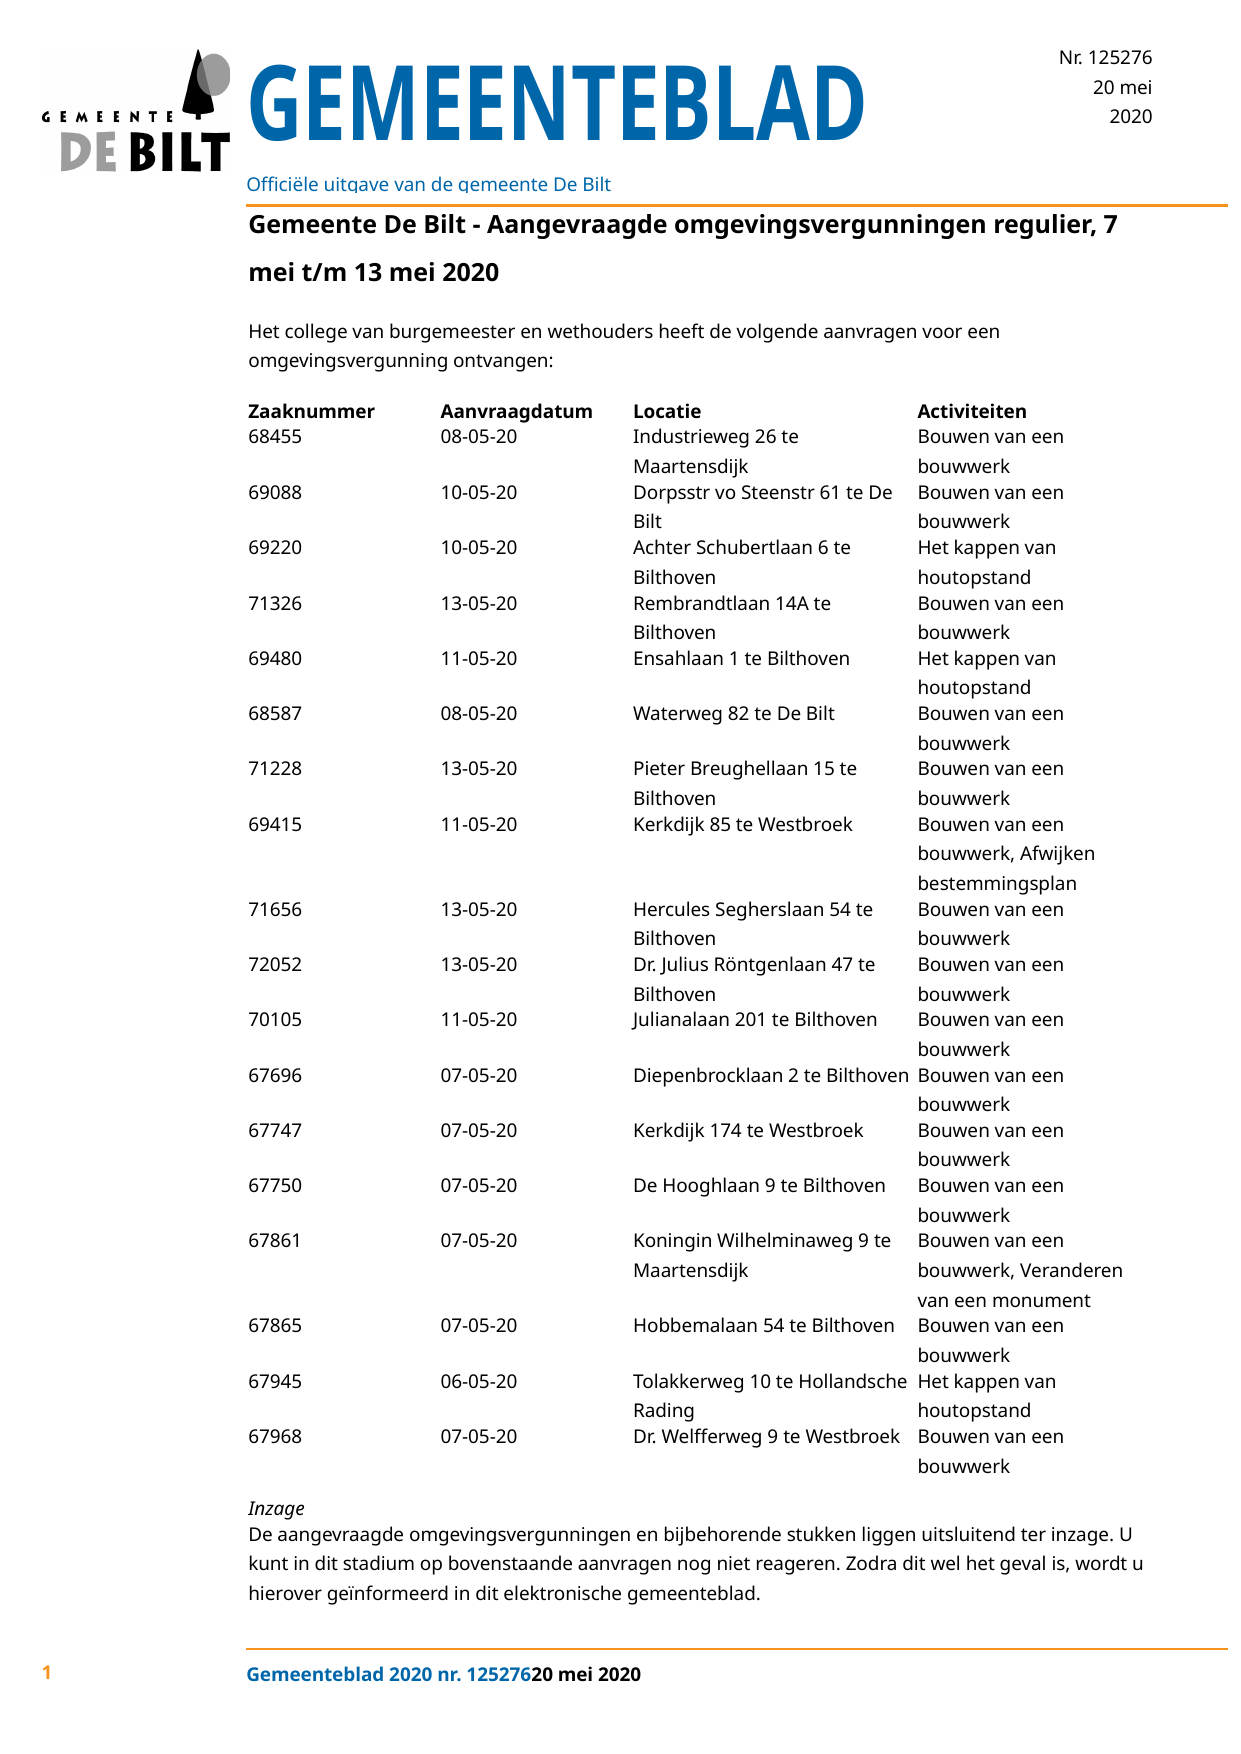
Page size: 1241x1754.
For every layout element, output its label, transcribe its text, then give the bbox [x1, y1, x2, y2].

table_header Zaaknummer [248, 398, 440, 424]
table_cell 71326 [248, 590, 440, 645]
table_cell Waterweg 82 te De Bilt [633, 700, 917, 756]
table_cell 11-05-20 [440, 645, 633, 700]
table_cell 13-05-20 [440, 756, 633, 811]
table_cell Diepenbrocklaan 2 te Bilthoven [633, 1062, 917, 1117]
table_cell Bouwen van een bouwwerk, Afwijken bestemmingsplan [917, 811, 1152, 896]
table_cell Dr. Welfferweg 9 te Westbroek [633, 1423, 917, 1478]
text Inzage [248, 1495, 1152, 1521]
table_cell 70105 [248, 1006, 440, 1062]
table_cell 07-05-20 [440, 1228, 633, 1313]
table_cell 68587 [248, 700, 440, 756]
table_cell Kerkdijk 85 te Westbroek [633, 811, 917, 896]
table_cell Het kappen van houtopstand [917, 534, 1152, 590]
table_cell 67968 [248, 1423, 440, 1478]
table_cell Bouwen van een bouwwerk [917, 1423, 1152, 1478]
table_cell 13-05-20 [440, 951, 633, 1006]
table_cell 08-05-20 [440, 700, 633, 756]
table_cell Ensahlaan 1 te Bilthoven [633, 645, 917, 700]
table_cell Bouwen van een bouwwerk [917, 700, 1152, 756]
table_cell Koningin Wilhelminaweg 9 te Maartensdijk [633, 1228, 917, 1313]
table_cell 69415 [248, 811, 440, 896]
table_cell 13-05-20 [440, 896, 633, 951]
table_cell 67750 [248, 1173, 440, 1228]
table_cell Het kappen van houtopstand [917, 645, 1152, 700]
table_cell De Hooghlaan 9 te Bilthoven [633, 1173, 917, 1228]
table_cell Bouwen van een bouwwerk [917, 1062, 1152, 1117]
table_cell Bouwen van een bouwwerk, Veranderen van een monument [917, 1228, 1152, 1313]
table_cell 07-05-20 [440, 1062, 633, 1117]
table_cell 67865 [248, 1313, 440, 1368]
text Gemeente De Bilt - Aangevraagde omgevingsvergunningen regulier, 7 mei t/m 13 mei 2020 [248, 207, 1152, 288]
table_cell 69088 [248, 479, 440, 534]
picture [41, 47, 231, 172]
table_cell Kerkdijk 174 te Westbroek [633, 1117, 917, 1172]
table_header Locatie [633, 398, 917, 424]
table_cell Bouwen van een bouwwerk [917, 1173, 1152, 1228]
table_header Aanvraagdatum [440, 398, 633, 424]
table_cell 10-05-20 [440, 534, 633, 590]
table_cell 06-05-20 [440, 1368, 633, 1423]
table_cell 11-05-20 [440, 811, 633, 896]
table_cell 07-05-20 [440, 1117, 633, 1172]
table_cell Bouwen van een bouwwerk [917, 896, 1152, 951]
table_cell Tolakkerweg 10 te Hollandsche Rading [633, 1368, 917, 1423]
table_cell Hobbemalaan 54 te Bilthoven [633, 1313, 917, 1368]
table_cell 07-05-20 [440, 1173, 633, 1228]
table_cell Achter Schubertlaan 6 te Bilthoven [633, 534, 917, 590]
table_cell Bouwen van een bouwwerk [917, 479, 1152, 534]
table_cell 68455 [248, 424, 440, 479]
table_cell 72052 [248, 951, 440, 1006]
table_cell Bouwen van een bouwwerk [917, 756, 1152, 811]
table_cell 07-05-20 [440, 1423, 633, 1478]
table_cell 67945 [248, 1368, 440, 1423]
text Het college van burgemeester en wethouders heeft de volgende aanvragen voor een omgevingsvergunning ontvangen: [248, 318, 1152, 373]
table_cell Dorpsstr vo Steenstr 61 te De Bilt [633, 479, 917, 534]
table_cell Bouwen van een bouwwerk [917, 1006, 1152, 1062]
table_cell 10-05-20 [440, 479, 633, 534]
table_cell Industrieweg 26 te Maartensdijk [633, 424, 917, 479]
table_cell Bouwen van een bouwwerk [917, 590, 1152, 645]
table_cell 71228 [248, 756, 440, 811]
table_cell Bouwen van een bouwwerk [917, 1117, 1152, 1172]
table_cell 67747 [248, 1117, 440, 1172]
table_cell Julianalaan 201 te Bilthoven [633, 1006, 917, 1062]
table_cell 08-05-20 [440, 424, 633, 479]
table_cell 13-05-20 [440, 590, 633, 645]
table_cell 07-05-20 [440, 1313, 633, 1368]
table_cell 71656 [248, 896, 440, 951]
table_cell 67696 [248, 1062, 440, 1117]
table_cell Bouwen van een bouwwerk [917, 1313, 1152, 1368]
table_cell Pieter Breughellaan 15 te Bilthoven [633, 756, 917, 811]
text De aangevraagde omgevingsvergunningen en bijbehorende stukken liggen uitsluitend ter inzage. U kunt in dit stadium op bovenstaande aanvragen nog niet reageren. Zodra dit wel het geval is, wordt u hierover geïnformeerd in dit elektronische gemeenteblad. [248, 1521, 1152, 1606]
table_cell Bouwen van een bouwwerk [917, 424, 1152, 479]
table_cell 69480 [248, 645, 440, 700]
table_cell 11-05-20 [440, 1006, 633, 1062]
table_cell Hercules Segherslaan 54 te Bilthoven [633, 896, 917, 951]
table_cell Rembrandtlaan 14A te Bilthoven [633, 590, 917, 645]
table_cell Het kappen van houtopstand [917, 1368, 1152, 1423]
table_cell Dr. Julius Röntgenlaan 47 te Bilthoven [633, 951, 917, 1006]
table_cell 67861 [248, 1228, 440, 1313]
table_cell 69220 [248, 534, 440, 590]
table_header Activiteiten [917, 398, 1152, 424]
table_cell Bouwen van een bouwwerk [917, 951, 1152, 1006]
